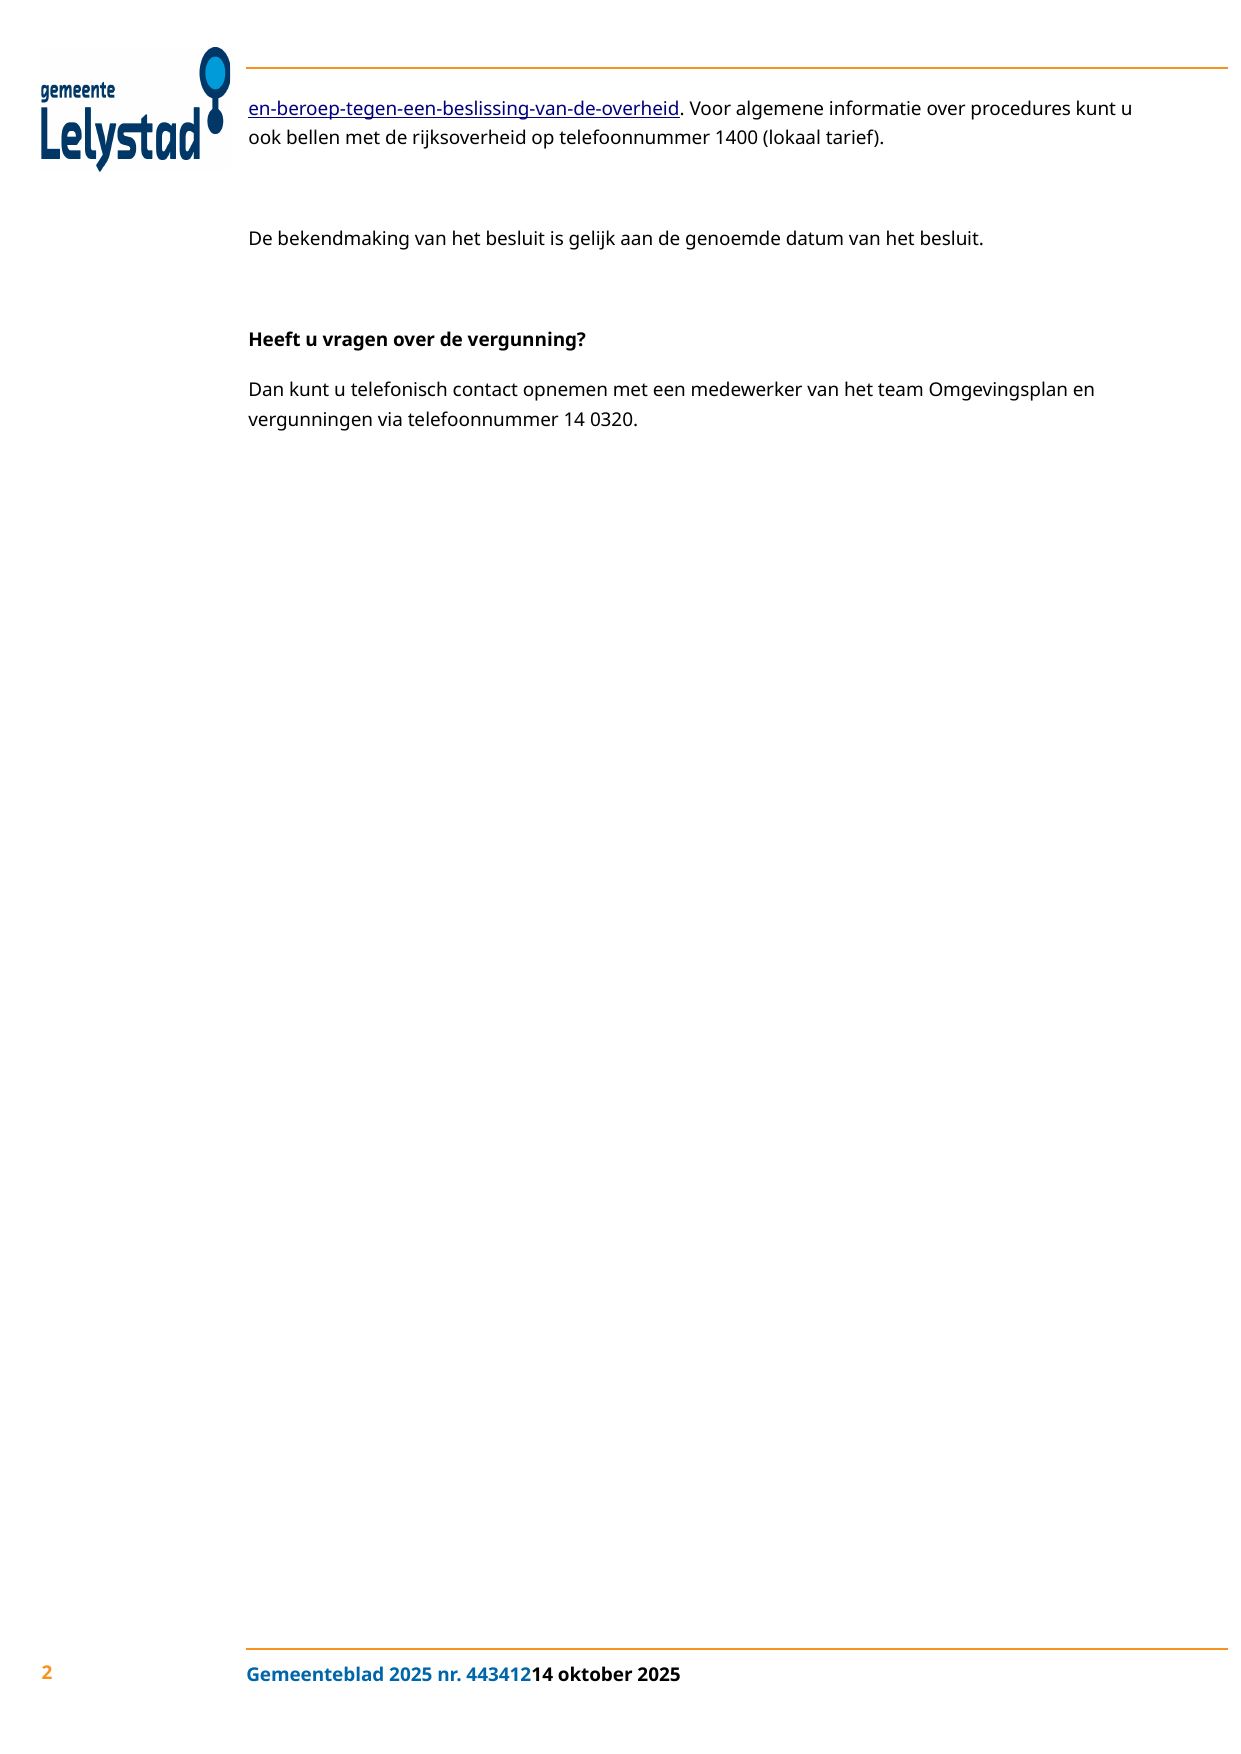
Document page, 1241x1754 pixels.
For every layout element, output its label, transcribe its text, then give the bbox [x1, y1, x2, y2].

picture [41, 47, 231, 172]
text Heeft u vragen over de vergunning? [248, 326, 1152, 352]
text en-beroep-tegen-een-beslissing-van-de-overheid. Voor algemene informatie over procedures kunt u ook bellen met de rijksoverheid op telefoonnummer 1400 (lokaal tarief). [248, 95, 1152, 150]
text De bekendmaking van het besluit is gelijk aan de genoemde datum van het besluit. [248, 225, 1152, 251]
text Dan kunt u telefonisch contact opnemen met een medewerker van het team Omgevingsplan en vergunningen via telefoonnummer 14 0320. [248, 376, 1152, 432]
